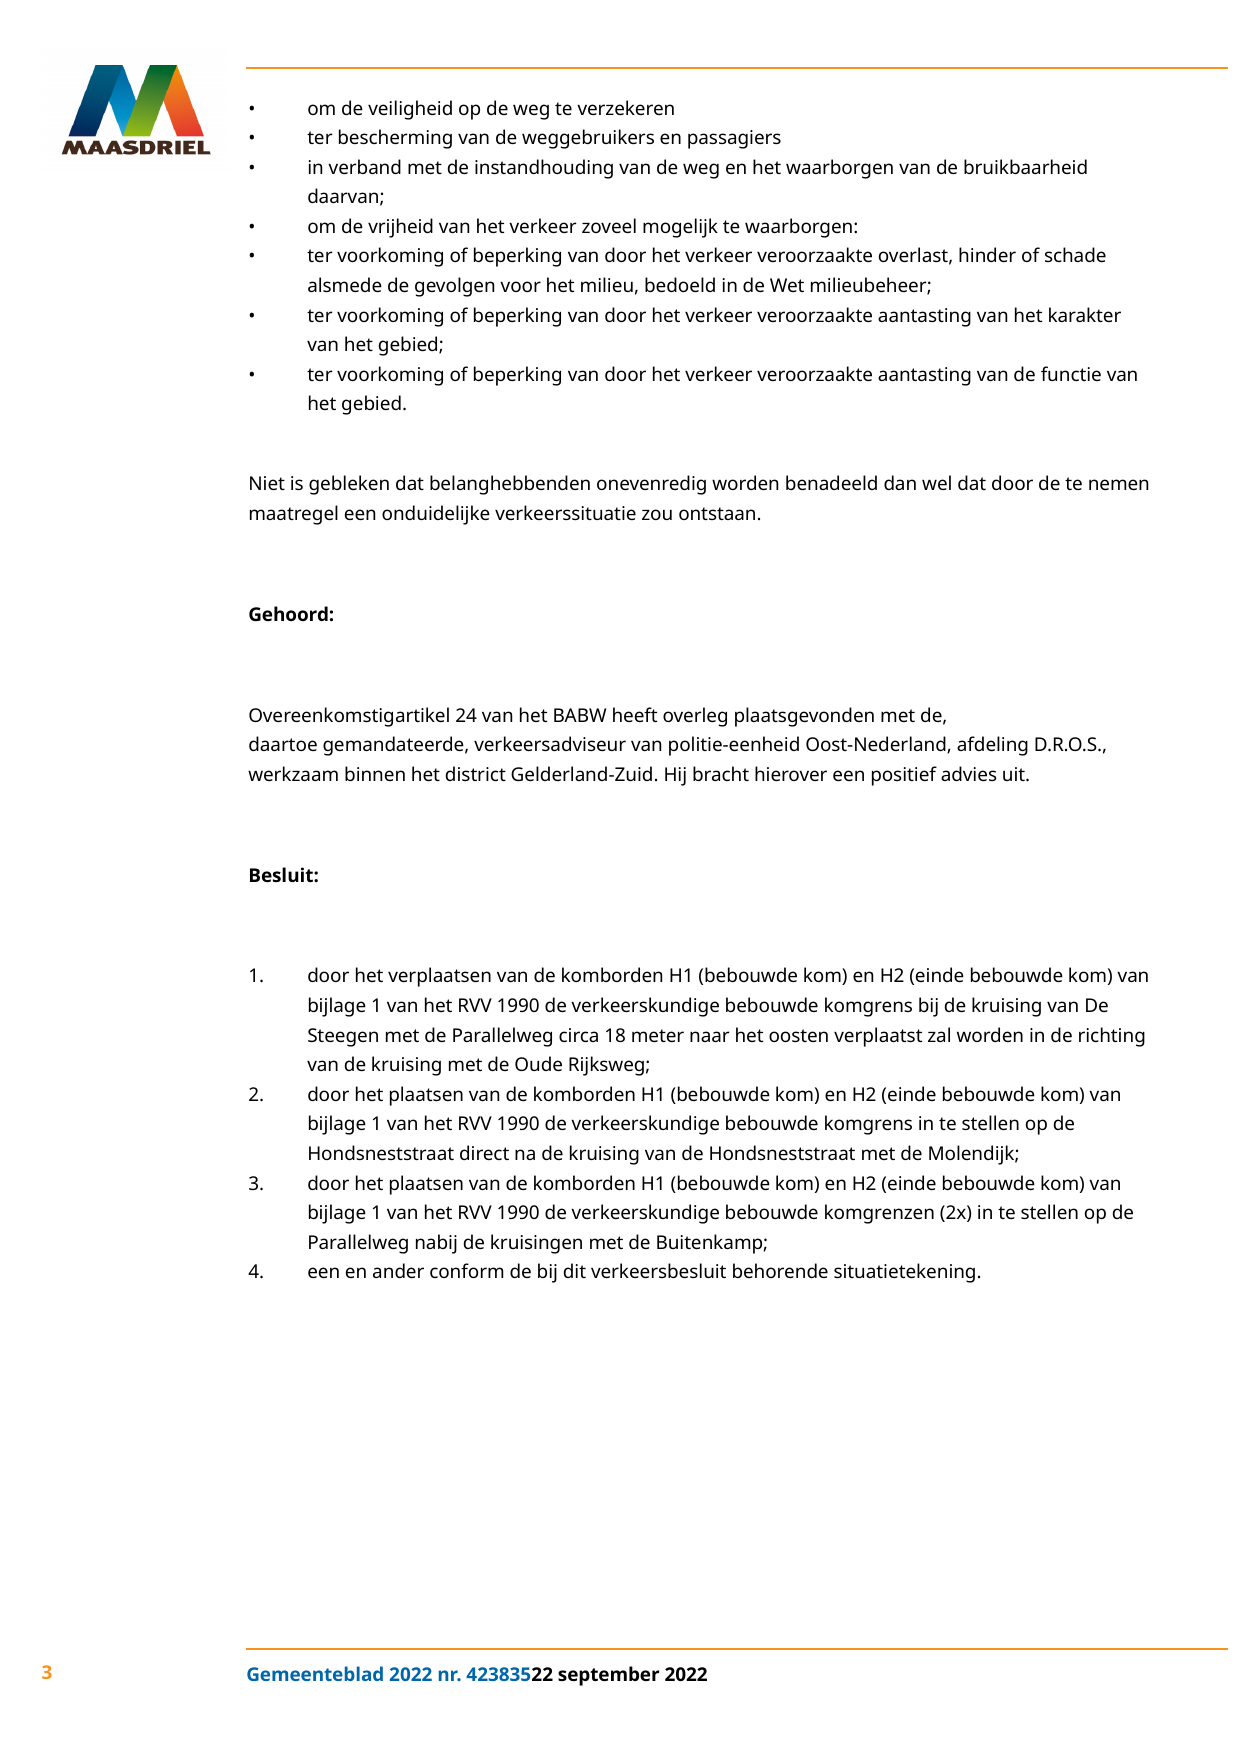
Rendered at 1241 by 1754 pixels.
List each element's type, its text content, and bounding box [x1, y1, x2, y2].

text Overeenkomstigartikel 24 van het BABW heeft overleg plaatsgevonden met de, daartoe gemandateerde, verkeersadviseur van politie-eenheid Oost-Nederland, afdeling D.R.O.S., werkzaam binnen het district Gelderland-Zuid. Hij bracht hierover een positief advies uit. [248, 702, 1152, 787]
list door het plaatsen van de komborden H1 (bebouwde kom) en H2 (einde bebouwde kom) van bijlage 1 van het RVV 1990 de verkeerskundige bebouwde komgrens in te stellen op de Hondsneststraat direct na de kruising van de Hondsneststraat met de Molendijk; [248, 1081, 1152, 1166]
list om de veiligheid op de weg te verzekeren [248, 95, 1152, 121]
list om de vrijheid van het verkeer zoveel mogelijk te waarborgen: [248, 213, 1152, 239]
text Gehoord: [248, 601, 1152, 627]
list ter bescherming van de weggebruikers en passagiers [248, 124, 1152, 150]
list ter voorkoming of beperking van door het verkeer veroorzaakte aantasting van de functie van het gebied. [248, 361, 1152, 416]
list door het plaatsen van de komborden H1 (bebouwde kom) en H2 (einde bebouwde kom) van bijlage 1 van het RVV 1990 de verkeerskundige bebouwde komgrenzen (2x) in te stellen op de Parallelweg nabij de kruisingen met de Buitenkamp; [248, 1170, 1152, 1255]
text Niet is gebleken dat belanghebbenden onevenredig worden benadeeld dan wel dat door de te nemen maatregel een onduidelijke verkeerssituatie zou ontstaan. [248, 471, 1152, 526]
list een en ander conform de bij dit verkeersbesluit behorende situatietekening. [248, 1258, 1152, 1284]
text Besluit: [248, 862, 1152, 888]
list in verband met de instandhouding van de weg en het waarborgen van de bruikbaarheid daarvan; [248, 154, 1152, 209]
list ter voorkoming of beperking van door het verkeer veroorzaakte aantasting van het karakter van het gebied; [248, 302, 1152, 357]
picture [41, 47, 231, 172]
list ter voorkoming of beperking van door het verkeer veroorzaakte overlast, hinder of schade alsmede de gevolgen voor het milieu, bedoeld in de Wet milieubeheer; [248, 243, 1152, 298]
list door het verplaatsen van de komborden H1 (bebouwde kom) en H2 (einde bebouwde kom) van bijlage 1 van het RVV 1990 de verkeerskundige bebouwde komgrens bij de kruising van De Steegen met de Parallelweg circa 18 meter naar het oosten verplaatst zal worden in de richting van de kruising met de Oude Rijksweg; [248, 963, 1152, 1077]
